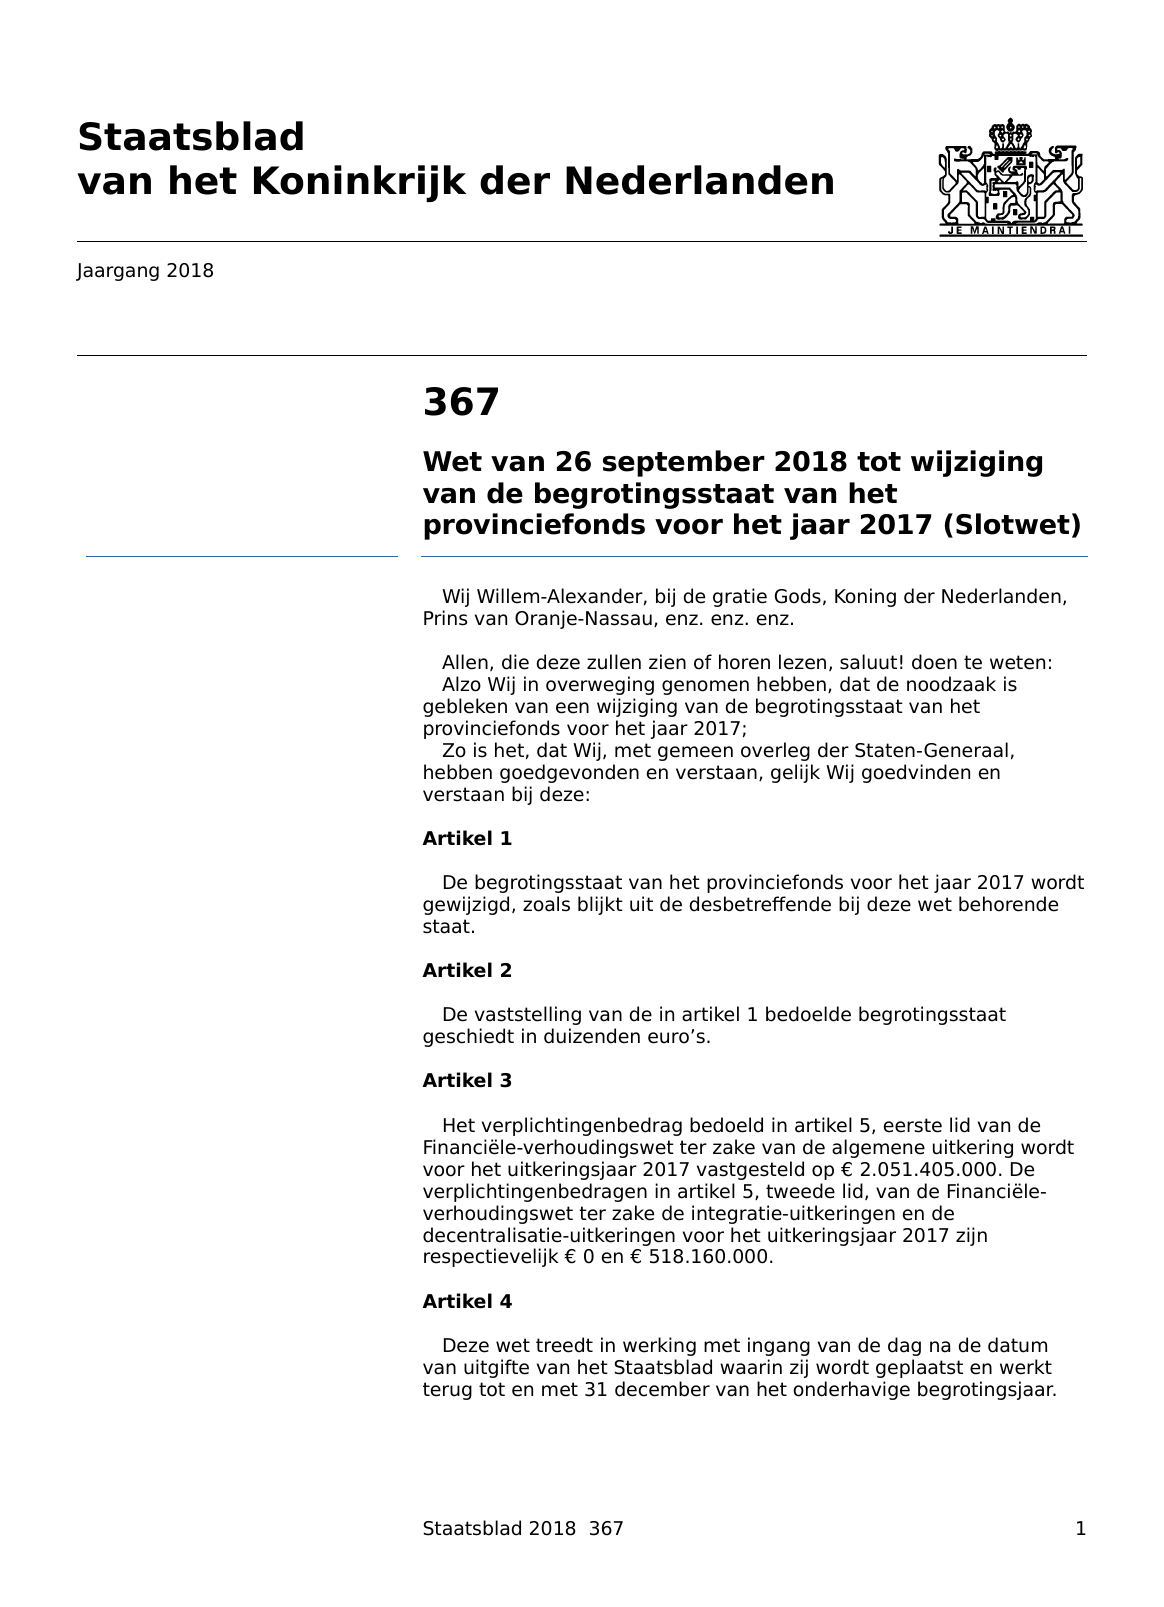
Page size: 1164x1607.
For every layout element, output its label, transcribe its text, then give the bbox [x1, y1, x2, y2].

table_header [886, 100, 1087, 241]
text Wet van 26 september 2018 tot wijziging van de begrotingsstaat van het provinciefonds voor het jaar 2017 (Slotwet) [422, 447, 1087, 541]
subtitle Artikel 3 [422, 1070, 1087, 1092]
text Wij Willem-Alexander, bij de gratie Gods, Koning der Nederlanden, Prins van Oranje-Nassau, enz. enz. enz. [422, 586, 1087, 629]
text De begrotingsstaat van het provinciefonds voor het jaar 2017 wordt gewijzigd, zoals blijkt uit de desbetreffende bij deze wet behorende staat. [422, 872, 1087, 938]
text Zo is het, dat Wij, met gemeen overleg der Staten-Generaal, hebben goedgevonden en verstaan, gelijk Wij goedvinden en verstaan bij deze: [422, 740, 1087, 806]
table_header Staatsblad van het Koninkrijk der Nederlanden [77, 100, 886, 241]
text Allen, die deze zullen zien of horen lezen, saluut! doen te weten: [422, 652, 1087, 674]
text Deze wet treedt in werking met ingang van de dag na de datum van uitgifte van het Staatsblad waarin zij wordt geplaatst en werkt terug tot en met 31 december van het onderhavige begrotingsjaar. [422, 1335, 1087, 1401]
subtitle Artikel 1 [422, 828, 1087, 850]
subtitle 367 [422, 381, 1087, 424]
subtitle Artikel 2 [422, 960, 1087, 982]
text Alzo Wij in overweging genomen hebben, dat de noodzaak is gebleken van een wijziging van de begrotingsstaat van het provinciefonds voor het jaar 2017; [422, 674, 1087, 740]
table_cell Jaargang 2018 [77, 242, 1087, 355]
subtitle Artikel 4 [422, 1291, 1087, 1313]
text Het verplichtingenbedrag bedoeld in artikel 5, eerste lid van de Financiële-verhoudingswet ter zake van de algemene uitkering wordt voor het uitkeringsjaar 2017 vastgesteld op € 2.051.405.000. De verplichtingenbedragen in artikel 5, tweede lid, van de Financiële-verhoudingswet ter zake de integratie-uitkeringen en de decentralisatie-uitkeringen voor het uitkeringsjaar 2017 zijn respectievelijk € 0 en € 518.160.000. [422, 1114, 1087, 1268]
picture [936, 115, 1087, 240]
text De vaststelling van de in artikel 1 bedoelde begrotingsstaat geschiedt in duizenden euro’s. [422, 1004, 1087, 1048]
